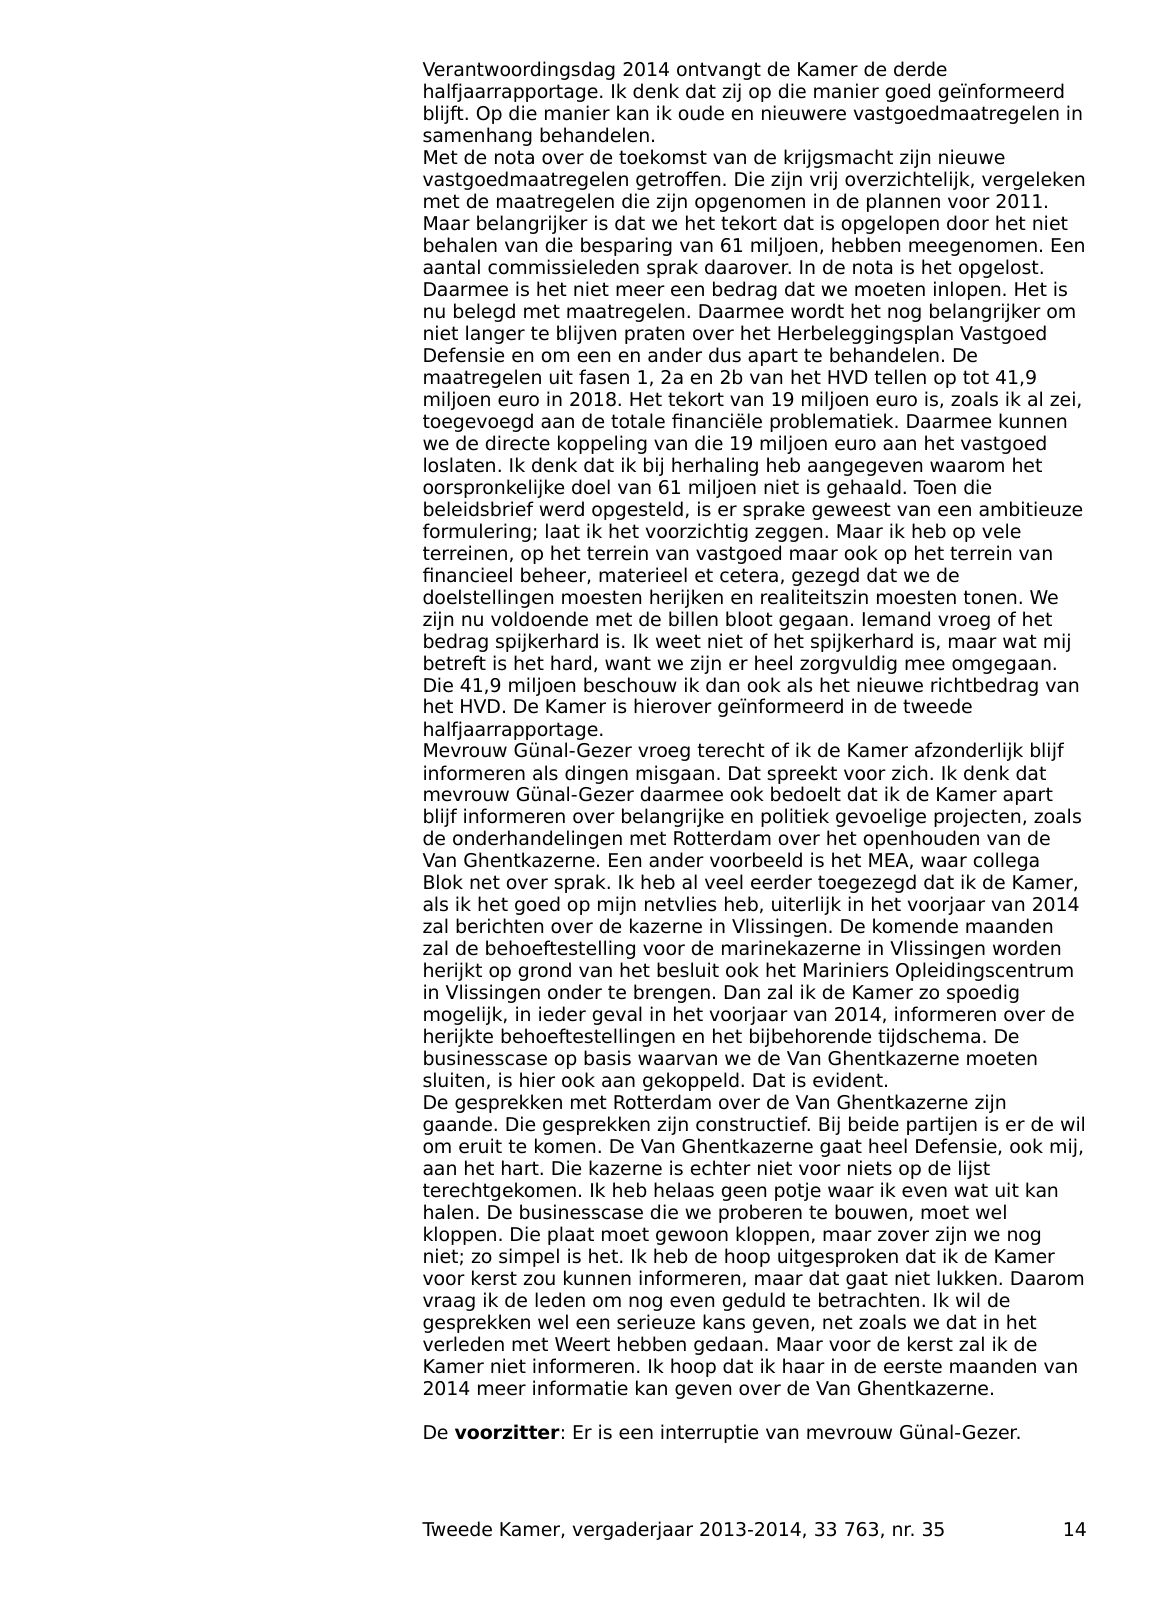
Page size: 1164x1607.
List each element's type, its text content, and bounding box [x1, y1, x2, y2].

text Mevrouw Günal-Gezer vroeg terecht of ik de Kamer afzonderlijk blijf informeren als dingen misgaan. Dat spreekt voor zich. Ik denk dat mevrouw Günal-Gezer daarmee ook bedoelt dat ik de Kamer apart blijf informeren over belangrijke en politiek gevoelige projecten, zoals de onderhandelingen met Rotterdam over het openhouden van de Van Ghentkazerne. Een ander voorbeeld is het MEA, waar collega Blok net over sprak. Ik heb al veel eerder toegezegd dat ik de Kamer, als ik het goed op mijn netvlies heb, uiterlijk in het voorjaar van 2014 zal berichten over de kazerne in Vlissingen. De komende maanden zal de behoeftestelling voor de marinekazerne in Vlissingen worden herijkt op grond van het besluit ook het Mariniers Opleidingscentrum in Vlissingen onder te brengen. Dan zal ik de Kamer zo spoedig mogelijk, in ieder geval in het voorjaar van 2014, informeren over de herijkte behoeftestellingen en het bijbehorende tijdschema. De businesscase op basis waarvan we de Van Ghentkazerne moeten sluiten, is hier ook aan gekoppeld. Dat is evident. [422, 740, 1087, 1092]
text De gesprekken met Rotterdam over de Van Ghentkazerne zijn gaande. Die gesprekken zijn constructief. Bij beide partijen is er de wil om eruit te komen. De Van Ghentkazerne gaat heel Defensie, ook mij, aan het hart. Die kazerne is echter niet voor niets op de lijst terechtgekomen. Ik heb helaas geen potje waar ik even wat uit kan halen. De businesscase die we proberen te bouwen, moet wel kloppen. Die plaat moet gewoon kloppen, maar zover zijn we nog niet; zo simpel is het. Ik heb de hoop uitgesproken dat ik de Kamer voor kerst zou kunnen informeren, maar dat gaat niet lukken. Daarom vraag ik de leden om nog even geduld te betrachten. Ik wil de gesprekken wel een serieuze kans geven, net zoals we dat in het verleden met Weert hebben gedaan. Maar voor de kerst zal ik de Kamer niet informeren. Ik hoop dat ik haar in de eerste maanden van 2014 meer informatie kan geven over de Van Ghentkazerne. [422, 1092, 1087, 1400]
text De voorzitter: Er is een interruptie van mevrouw Günal-Gezer. [422, 1422, 1087, 1444]
text Met de nota over de toekomst van de krijgsmacht zijn nieuwe vastgoedmaatregelen getroffen. Die zijn vrij overzichtelijk, vergeleken met de maatregelen die zijn opgenomen in de plannen voor 2011. Maar belangrijker is dat we het tekort dat is opgelopen door het niet behalen van die besparing van 61 miljoen, hebben meegenomen. Een aantal commissieleden sprak daarover. In de nota is het opgelost. Daarmee is het niet meer een bedrag dat we moeten inlopen. Het is nu belegd met maatregelen. Daarmee wordt het nog belangrijker om niet langer te blijven praten over het Herbeleggingsplan Vastgoed Defensie en om een en ander dus apart te behandelen. De maatregelen uit fasen 1, 2a en 2b van het HVD tellen op tot 41,9 miljoen euro in 2018. Het tekort van 19 miljoen euro is, zoals ik al zei, toegevoegd aan de totale financiële problematiek. Daarmee kunnen we de directe koppeling van die 19 miljoen euro aan het vastgoed loslaten. Ik denk dat ik bij herhaling heb aangegeven waarom het oorspronkelijke doel van 61 miljoen niet is gehaald. Toen die beleidsbrief werd opgesteld, is er sprake geweest van een ambitieuze formulering; laat ik het voorzichtig zeggen. Maar ik heb op vele terreinen, op het terrein van vastgoed maar ook op het terrein van financieel beheer, materieel et cetera, gezegd dat we de doelstellingen moesten herijken en realiteitszin moesten tonen. We zijn nu voldoende met de billen bloot gegaan. Iemand vroeg of het bedrag spijkerhard is. Ik weet niet of het spijkerhard is, maar wat mij betreft is het hard, want we zijn er heel zorgvuldig mee omgegaan. Die 41,9 miljoen beschouw ik dan ook als het nieuwe richtbedrag van het HVD. De Kamer is hierover geïnformeerd in de tweede halfjaarrapportage. [422, 147, 1087, 740]
text Verantwoordingsdag 2014 ontvangt de Kamer de derde halfjaarrapportage. Ik denk dat zij op die manier goed geïnformeerd blijft. Op die manier kan ik oude en nieuwere vastgoedmaatregelen in samenhang behandelen. [422, 59, 1087, 147]
